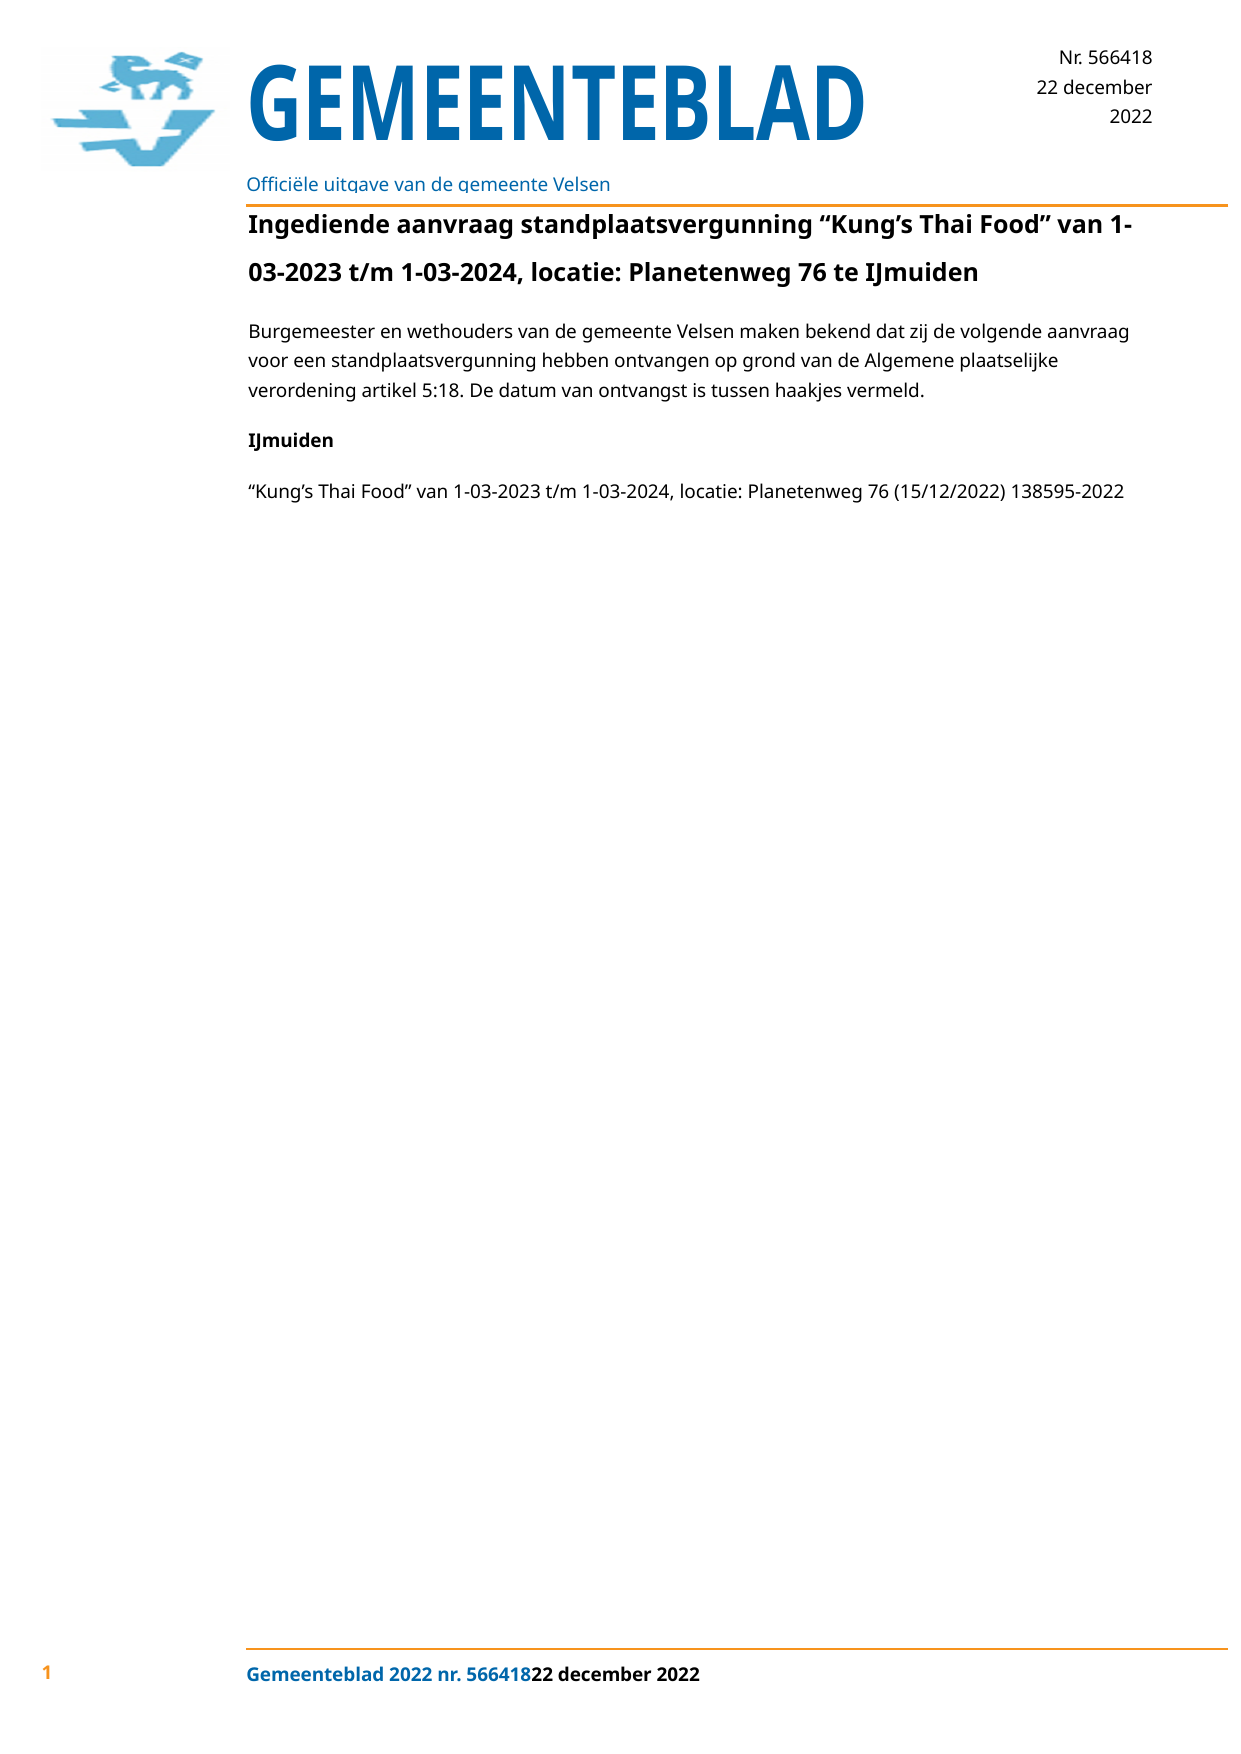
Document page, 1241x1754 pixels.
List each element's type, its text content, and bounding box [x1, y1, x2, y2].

text IJmuiden [248, 427, 1152, 453]
picture [41, 47, 231, 172]
text Ingediende aanvraag standplaatsvergunning “Kung’s Thai Food” van 1-03-2023 t/m 1-03-2024, locatie: Planetenweg 76 te IJmuiden [248, 207, 1152, 288]
text “Kung’s Thai Food” van 1-03-2023 t/m 1-03-2024, locatie: Planetenweg 76 (15/12/2022) 138595-2022 [248, 478, 1152, 504]
text Burgemeester en wethouders van de gemeente Velsen maken bekend dat zij de volgende aanvraag voor een standplaatsvergunning hebben ontvangen op grond van de Algemene plaatselijke verordening artikel 5:18. De datum van ontvangst is tussen haakjes vermeld. [248, 318, 1152, 403]
